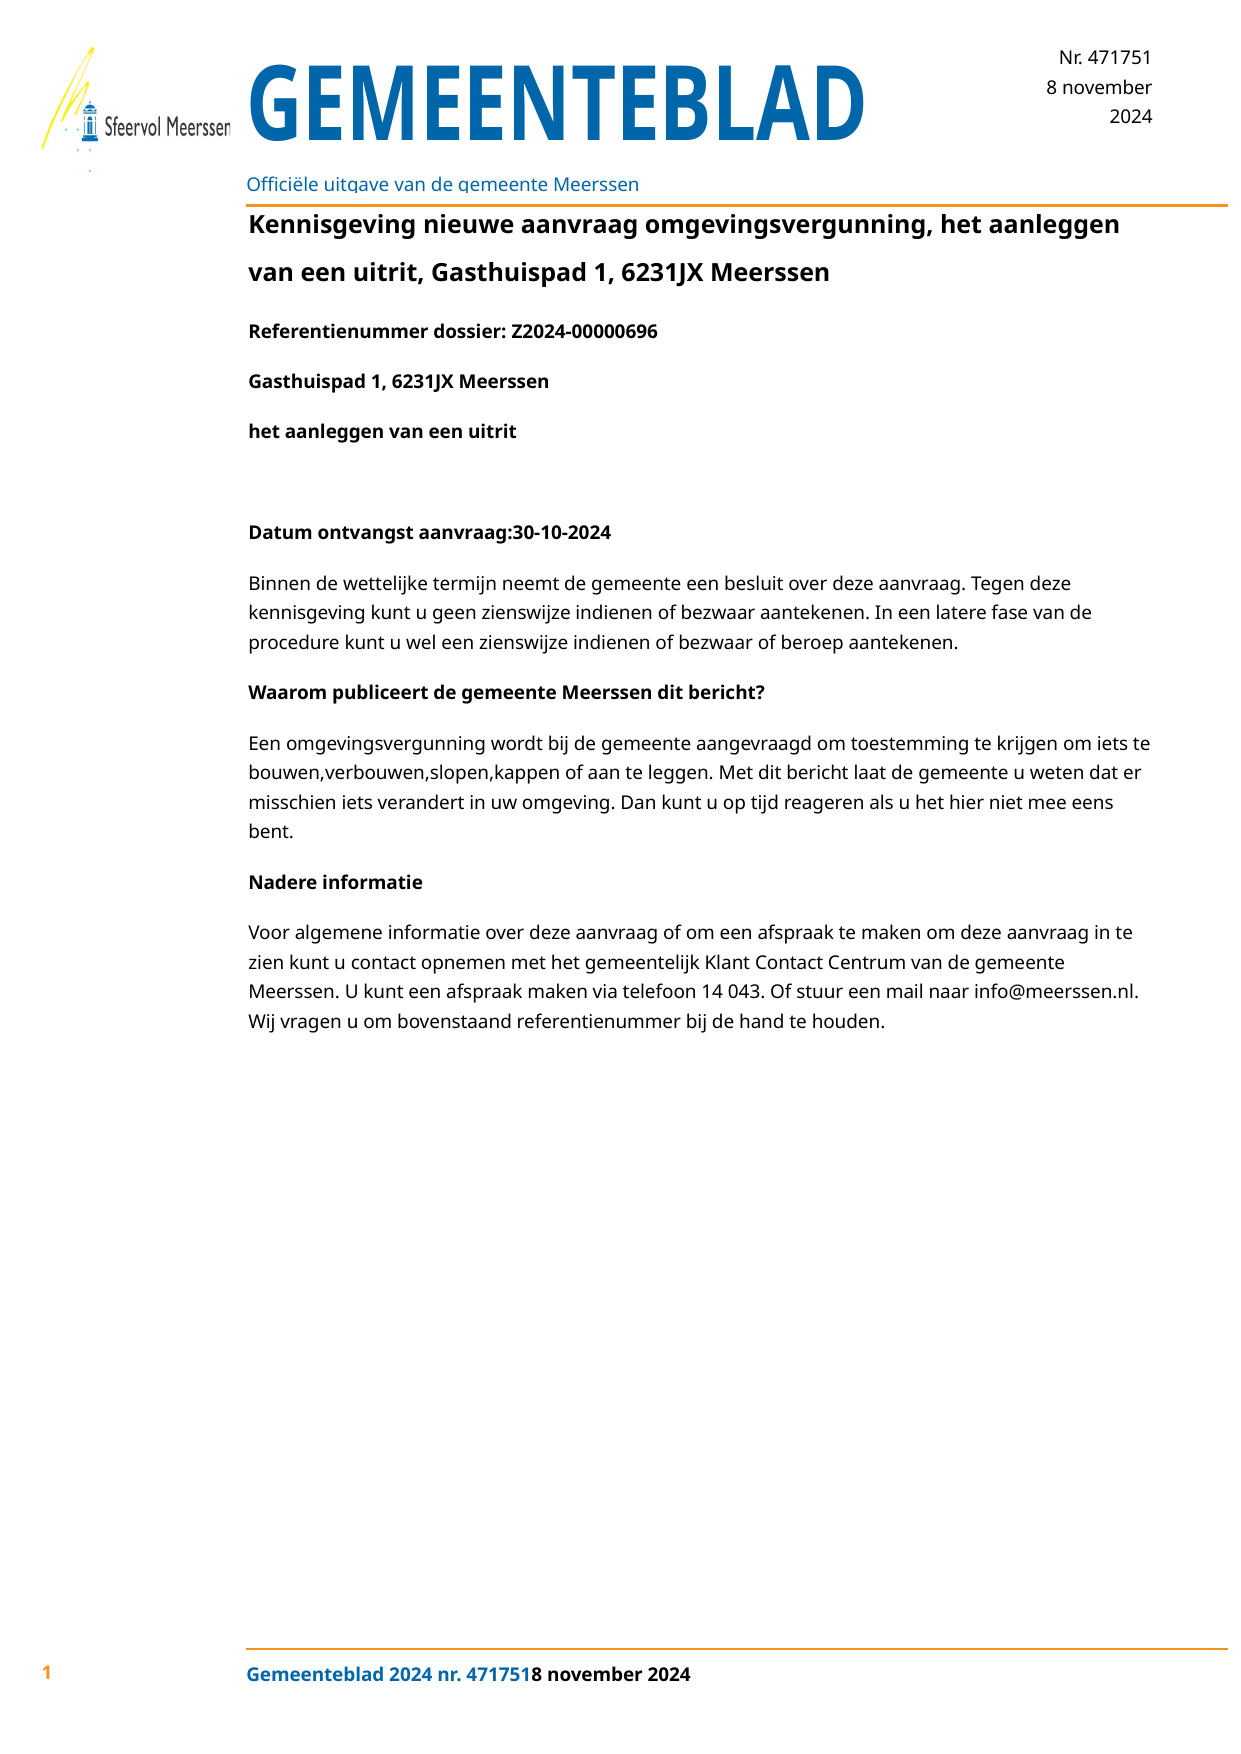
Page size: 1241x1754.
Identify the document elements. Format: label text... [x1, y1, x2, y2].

text Voor algemene informatie over deze aanvraag of om een afspraak te maken om deze aanvraag in te zien kunt u contact opnemen met het gemeentelijk Klant Contact Centrum van de gemeente Meerssen. U kunt een afspraak maken via telefoon 14 043. Of stuur een mail naar info@meerssen.nl. Wij vragen u om bovenstaand referentienummer bij de hand te houden. [248, 919, 1152, 1034]
text Binnen de wettelijke termijn neemt de gemeente een besluit over deze aanvraag. Tegen deze kennisgeving kunt u geen zienswijze indienen of bezwaar aantekenen. In een latere fase van de procedure kunt u wel een zienswijze indienen of bezwaar of beroep aantekenen. [248, 570, 1152, 655]
text Waarom publiceert de gemeente Meerssen dit bericht? [248, 679, 1152, 705]
picture [41, 47, 231, 172]
text Datum ontvangst aanvraag:30-10-2024 [248, 519, 1152, 545]
text Referentienummer dossier: Z2024-00000696 [248, 318, 1152, 344]
text het aanleggen van een uitrit [248, 419, 1152, 444]
text Nadere informatie [248, 869, 1152, 895]
text Gasthuispad 1, 6231JX Meerssen [248, 368, 1152, 394]
text Een omgevingsvergunning wordt bij de gemeente aangevraagd om toestemming te krijgen om iets te bouwen,verbouwen,slopen,kappen of aan te leggen. Met dit bericht laat de gemeente u weten dat er misschien iets verandert in uw omgeving. Dan kunt u op tijd reageren als u het hier niet mee eens bent. [248, 730, 1152, 844]
text Kennisgeving nieuwe aanvraag omgevingsvergunning, het aanleggen van een uitrit, Gasthuispad 1, 6231JX Meerssen [248, 207, 1152, 288]
